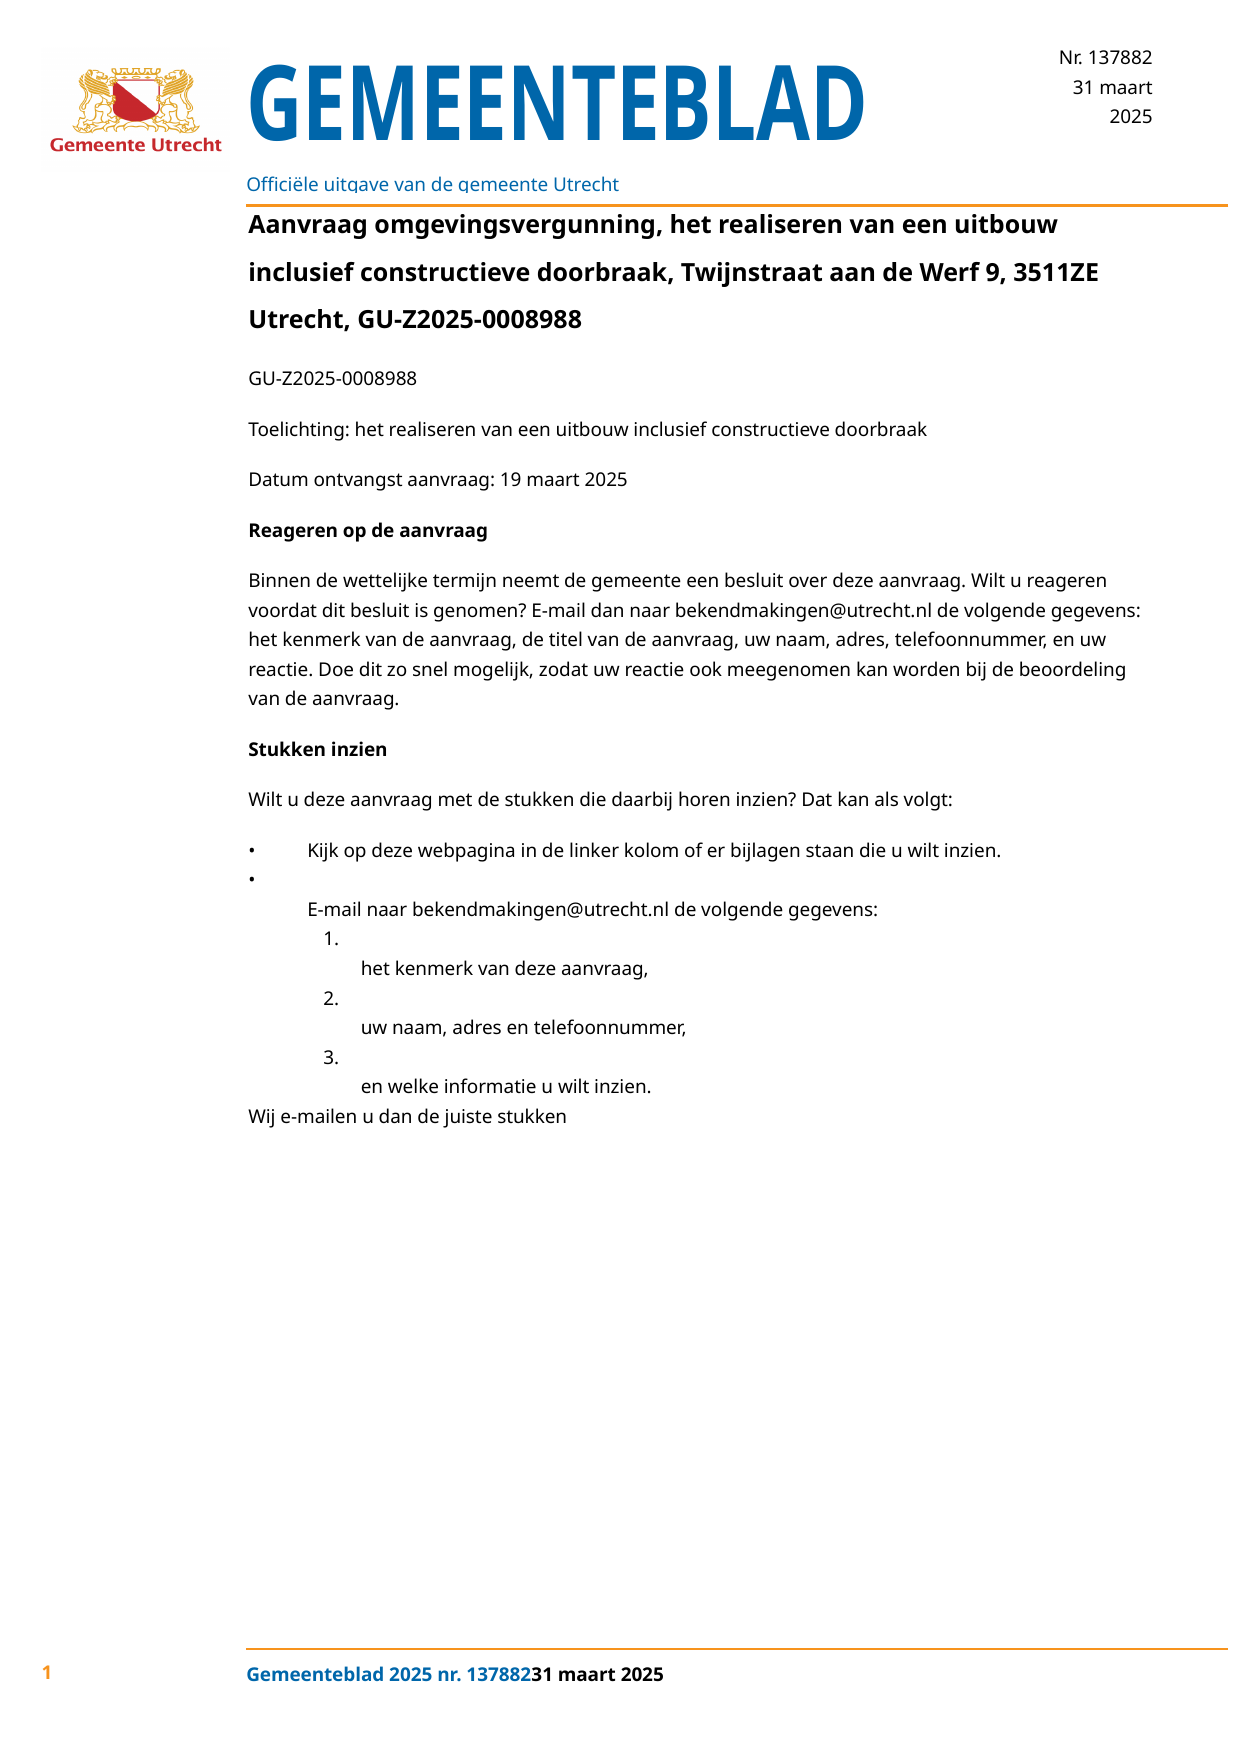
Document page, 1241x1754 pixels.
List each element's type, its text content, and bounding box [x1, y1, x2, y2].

list E-mail naar bekendmakingen@utrecht.nl de volgende gegevens: [248, 896, 1152, 922]
text Binnen de wettelijke termijn neemt de gemeente een besluit over deze aanvraag. Wilt u reageren voordat dit besluit is genomen? E-mail dan naar bekendmakingen@utrecht.nl de volgende gegevens: het kenmerk van de aanvraag, de titel van de aanvraag, uw naam, adres, telefoonnummer, en uw reactie. Doe dit zo snel mogelijk, zodat uw reactie ook meegenomen kan worden bij de beoordeling van de aanvraag. [248, 567, 1152, 711]
picture [41, 47, 231, 172]
text Datum ontvangst aanvraag: 19 maart 2025 [248, 466, 1152, 492]
list en welke informatie u wilt inzien. [323, 1073, 1152, 1099]
list uw naam, adres en telefoonnummer, [323, 1014, 1152, 1040]
text GU-Z2025-0008988 [248, 366, 1152, 391]
text Reageren op de aanvraag [248, 517, 1152, 542]
list Kijk op deze webpagina in de linker kolom of er bijlagen staan die u wilt inzien. [248, 837, 1152, 862]
text Stukken inzien [248, 736, 1152, 762]
list het kenmerk van deze aanvraag, [323, 955, 1152, 981]
text Wilt u deze aanvraag met de stukken die daarbij horen inzien? Dat kan als volgt: [248, 786, 1152, 812]
text Wij e-mailen u dan de juiste stukken [248, 1103, 1152, 1129]
text Aanvraag omgevingsvergunning, het realiseren van een uitbouw inclusief constructieve doorbraak, Twijnstraat aan de Werf 9, 3511ZE Utrecht, GU-Z2025-0008988 [248, 207, 1152, 336]
text Toelichting: het realiseren van een uitbouw inclusief constructieve doorbraak [248, 416, 1152, 442]
